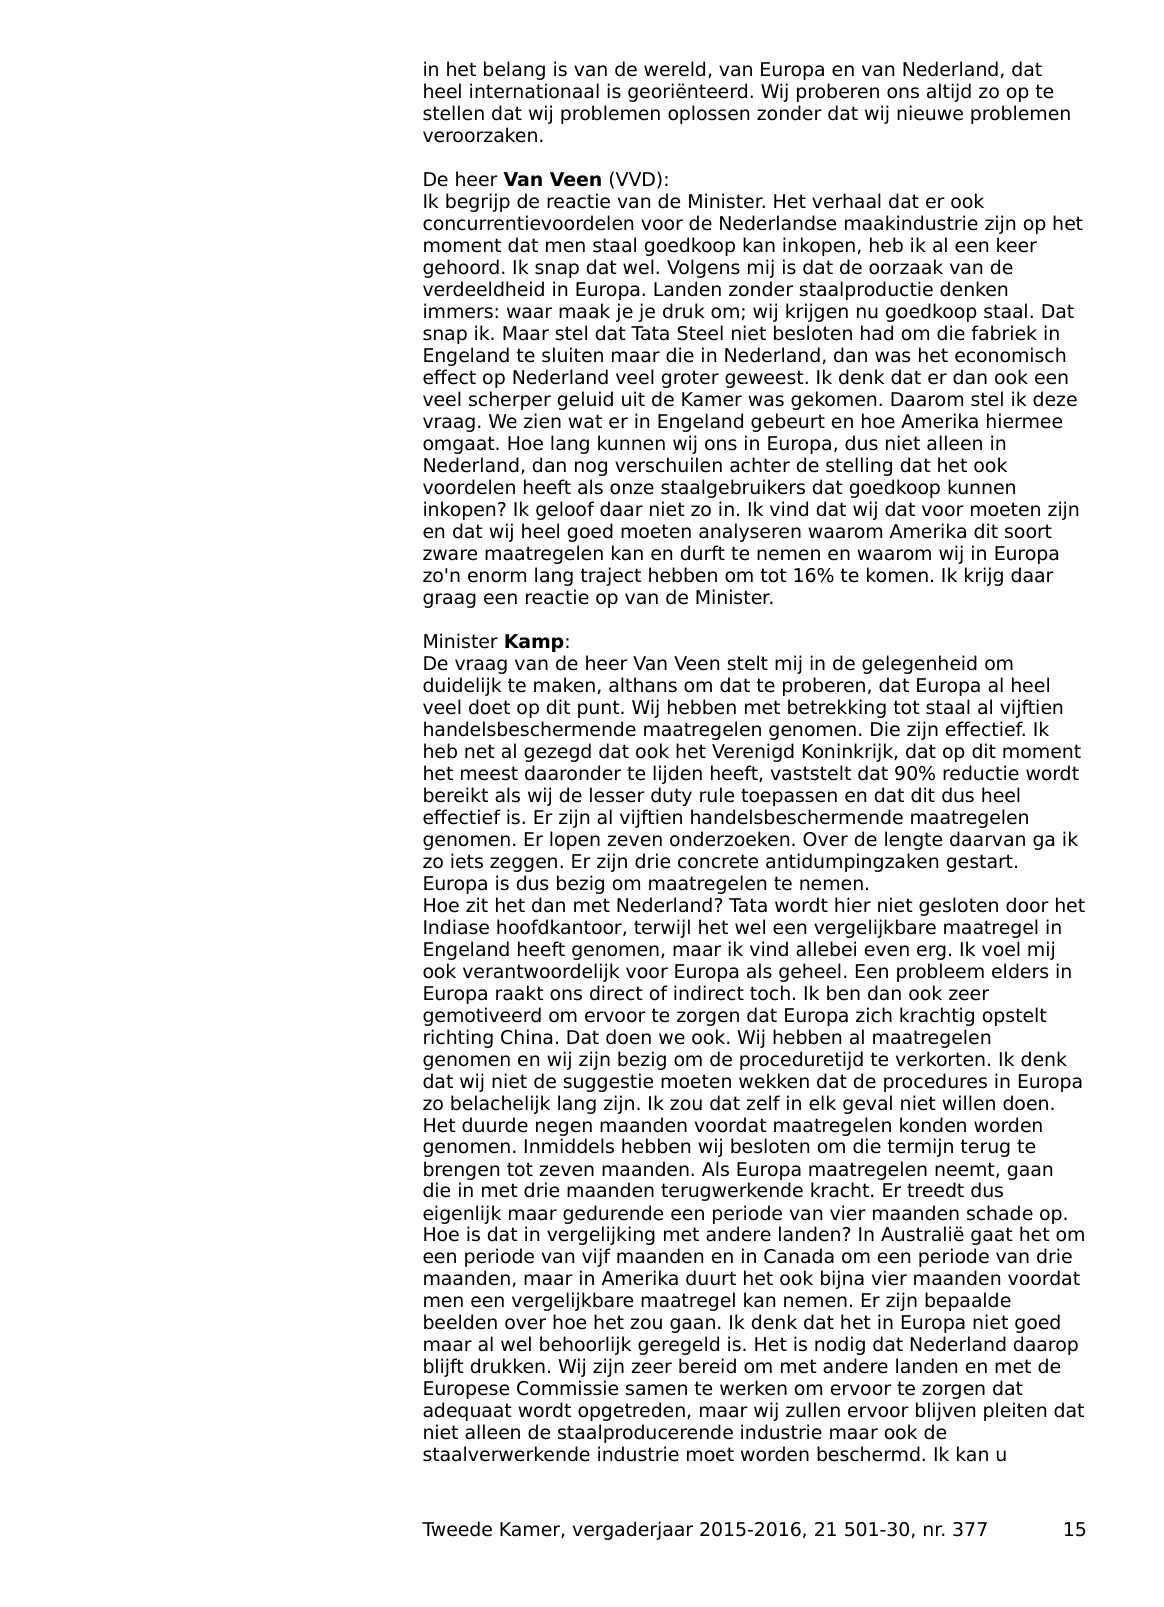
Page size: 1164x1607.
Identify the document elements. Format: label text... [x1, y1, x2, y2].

text De vraag van de heer Van Veen stelt mij in de gelegenheid om duidelijk te maken, althans om dat te proberen, dat Europa al heel veel doet op dit punt. Wij hebben met betrekking tot staal al vijftien handelsbeschermende maatregelen genomen. Die zijn effectief. Ik heb net al gezegd dat ook het Verenigd Koninkrijk, dat op dit moment het meest daaronder te lijden heeft, vaststelt dat 90% reductie wordt bereikt als wij de lesser duty rule toepassen en dat dit dus heel effectief is. Er zijn al vijftien handelsbeschermende maatregelen genomen. Er lopen zeven onderzoeken. Over de lengte daarvan ga ik zo iets zeggen. Er zijn drie concrete antidumpingzaken gestart. Europa is dus bezig om maatregelen te nemen. [422, 653, 1087, 895]
text Ik begrijp de reactie van de Minister. Het verhaal dat er ook concurrentievoordelen voor de Nederlandse maakindustrie zijn op het moment dat men staal goedkoop kan inkopen, heb ik al een keer gehoord. Ik snap dat wel. Volgens mij is dat de oorzaak van de verdeeldheid in Europa. Landen zonder staalproductie denken immers: waar maak je je druk om; wij krijgen nu goedkoop staal. Dat snap ik. Maar stel dat Tata Steel niet besloten had om die fabriek in Engeland te sluiten maar die in Nederland, dan was het economisch effect op Nederland veel groter geweest. Ik denk dat er dan ook een veel scherper geluid uit de Kamer was gekomen. Daarom stel ik deze vraag. We zien wat er in Engeland gebeurt en hoe Amerika hiermee omgaat. Hoe lang kunnen wij ons in Europa, dus niet alleen in Nederland, dan nog verschuilen achter de stelling dat het ook voordelen heeft als onze staalgebruikers dat goedkoop kunnen inkopen? Ik geloof daar niet zo in. Ik vind dat wij dat voor moeten zijn en dat wij heel goed moeten analyseren waarom Amerika dit soort zware maatregelen kan en durft te nemen en waarom wij in Europa zo'n enorm lang traject hebben om tot 16% te komen. Ik krijg daar graag een reactie op van de Minister. [422, 191, 1087, 609]
text Hoe is dat in vergelijking met andere landen? In Australië gaat het om een periode van vijf maanden en in Canada om een periode van drie maanden, maar in Amerika duurt het ook bijna vier maanden voordat men een vergelijkbare maatregel kan nemen. Er zijn bepaalde beelden over hoe het zou gaan. Ik denk dat het in Europa niet goed maar al wel behoorlijk geregeld is. Het is nodig dat Nederland daarop blijft drukken. Wij zijn zeer bereid om met andere landen en met de Europese Commissie samen te werken om ervoor te zorgen dat adequaat wordt opgetreden, maar wij zullen ervoor blijven pleiten dat niet alleen de staalproducerende industrie maar ook de staalverwerkende industrie moet worden beschermd. Ik kan u [422, 1224, 1087, 1466]
text De heer Van Veen (VVD): [422, 169, 1087, 191]
text Hoe zit het dan met Nederland? Tata wordt hier niet gesloten door het Indiase hoofdkantoor, terwijl het wel een vergelijkbare maatregel in Engeland heeft genomen, maar ik vind allebei even erg. Ik voel mij ook verantwoordelijk voor Europa als geheel. Een probleem elders in Europa raakt ons direct of indirect toch. Ik ben dan ook zeer gemotiveerd om ervoor te zorgen dat Europa zich krachtig opstelt richting China. Dat doen we ook. Wij hebben al maatregelen genomen en wij zijn bezig om de proceduretijd te verkorten. Ik denk dat wij niet de suggestie moeten wekken dat de procedures in Europa zo belachelijk lang zijn. Ik zou dat zelf in elk geval niet willen doen. Het duurde negen maanden voordat maatregelen konden worden genomen. Inmiddels hebben wij besloten om die termijn terug te brengen tot zeven maanden. Als Europa maatregelen neemt, gaan die in met drie maanden terugwerkende kracht. Er treedt dus eigenlijk maar gedurende een periode van vier maanden schade op. [422, 895, 1087, 1224]
text Minister Kamp: [422, 631, 1087, 653]
text in het belang is van de wereld, van Europa en van Nederland, dat heel internationaal is georiënteerd. Wij proberen ons altijd zo op te stellen dat wij problemen oplossen zonder dat wij nieuwe problemen veroorzaken. [422, 59, 1087, 147]
